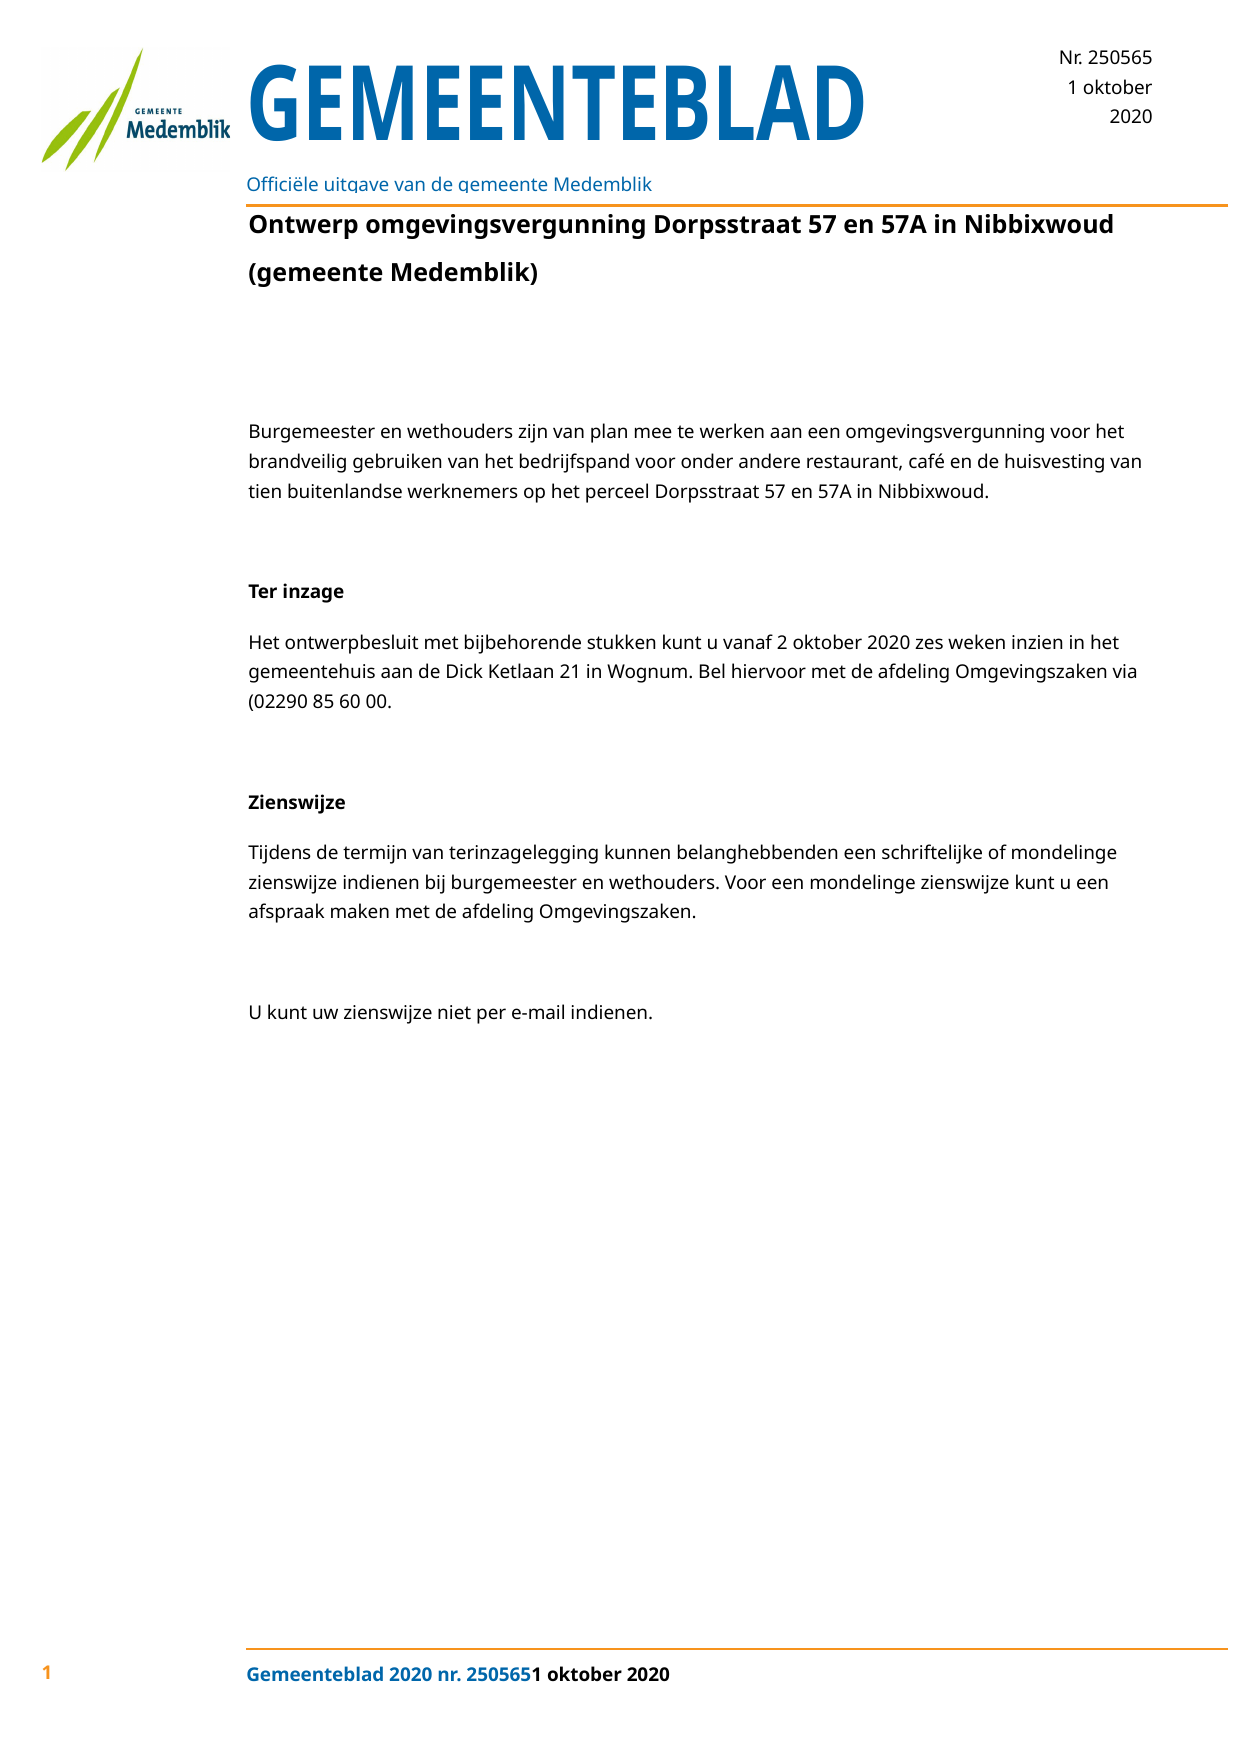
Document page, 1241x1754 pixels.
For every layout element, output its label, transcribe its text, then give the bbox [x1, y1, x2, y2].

text U kunt uw zienswijze niet per e-mail indienen. [248, 999, 1152, 1025]
picture [41, 47, 231, 172]
text Ontwerp omgevingsvergunning Dorpsstraat 57 en 57A in Nibbixwoud (gemeente Medemblik) [248, 207, 1152, 288]
text Burgemeester en wethouders zijn van plan mee te werken aan een omgevingsvergunning voor het brandveilig gebruiken van het bedrijfspand voor onder andere restaurant, café en de huisvesting van tien buitenlandse werknemers op het perceel Dorpsstraat 57 en 57A in Nibbixwoud. [248, 419, 1152, 504]
text Het ontwerpbesluit met bijbehorende stukken kunt u vanaf 2 oktober 2020 zes weken inzien in het gemeentehuis aan de Dick Ketlaan 21 in Wognum. Bel hiervoor met de afdeling Omgevingszaken via (02290 85 60 00. [248, 629, 1152, 714]
text Zienswijze [248, 789, 1152, 815]
text Ter inzage [248, 579, 1152, 604]
text Tijdens de termijn van terinzagelegging kunnen belanghebbenden een schriftelijke of mondelinge zienswijze indienen bij burgemeester en wethouders. Voor een mondelinge zienswijze kunt u een afspraak maken met de afdeling Omgevingszaken. [248, 839, 1152, 924]
